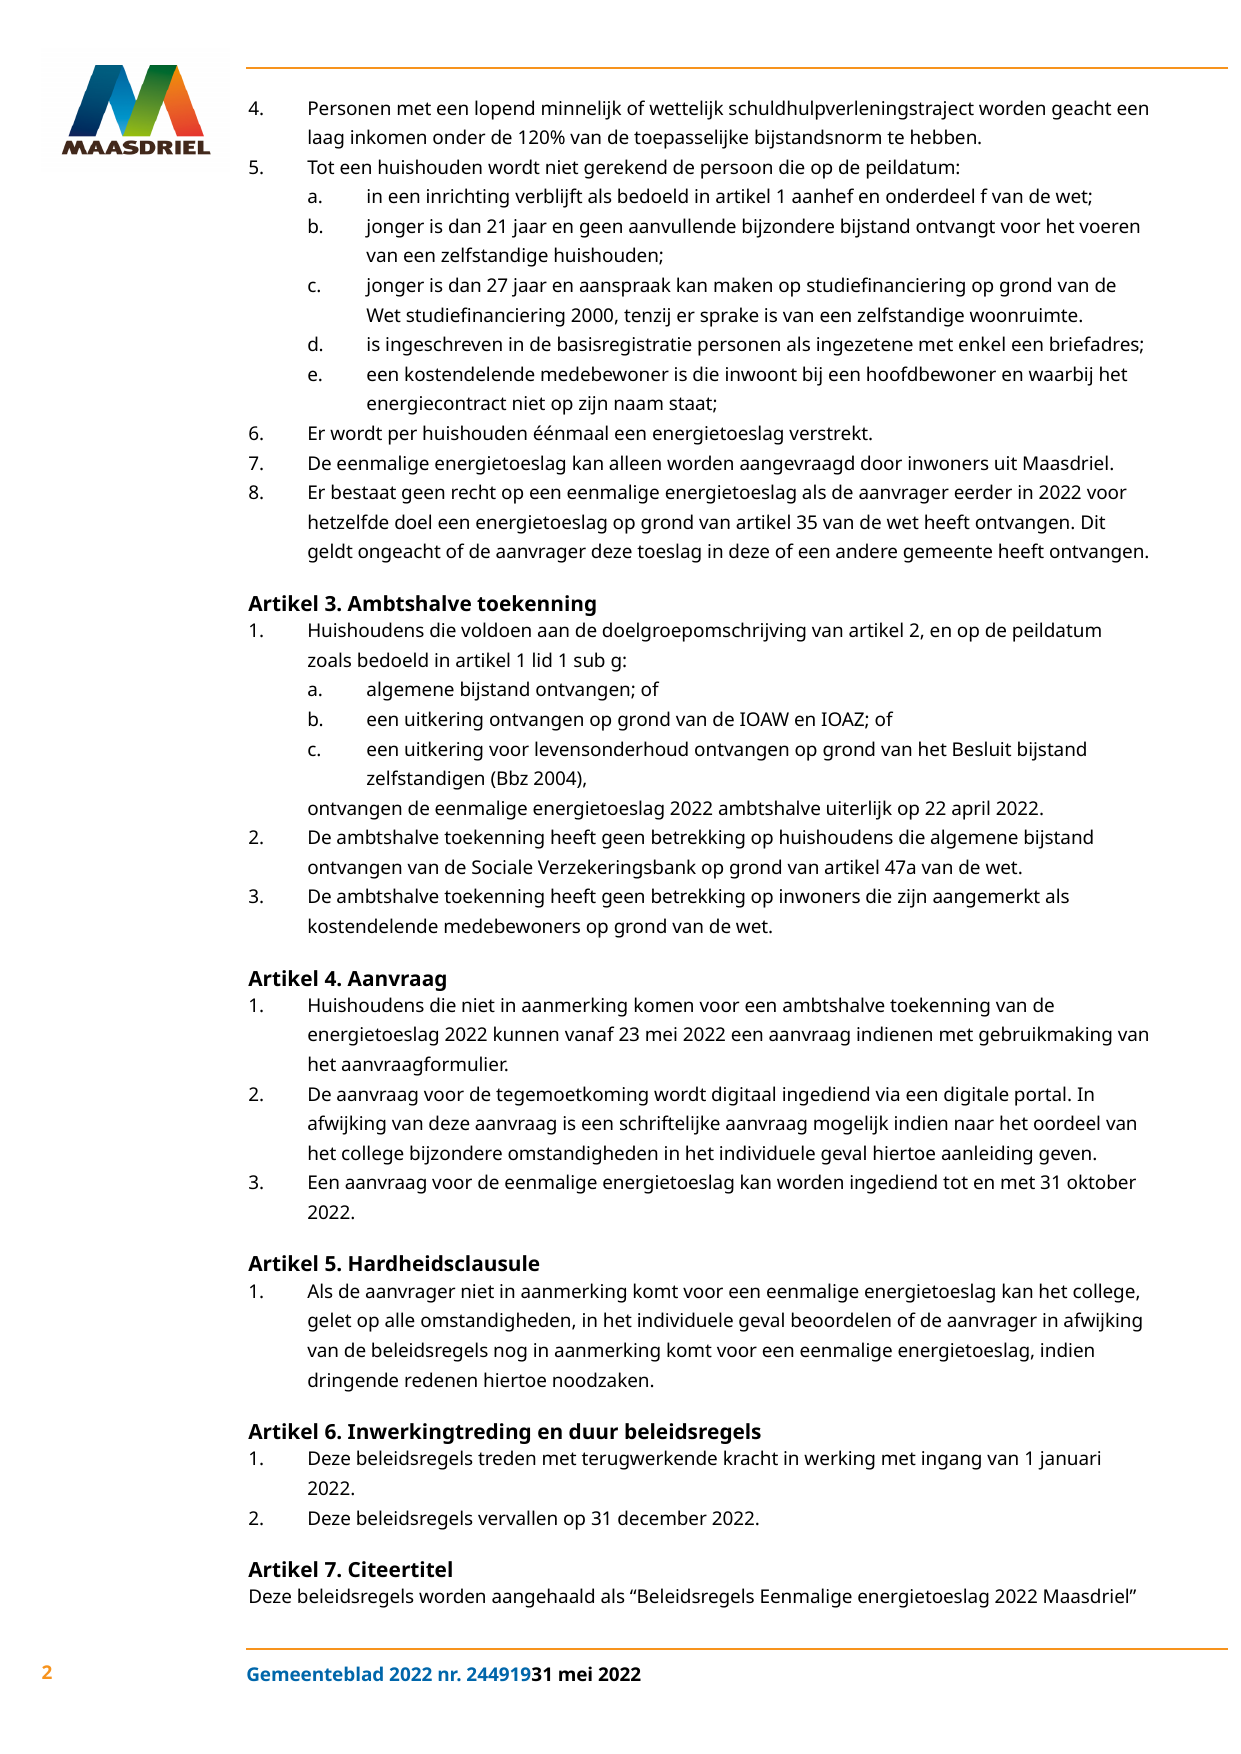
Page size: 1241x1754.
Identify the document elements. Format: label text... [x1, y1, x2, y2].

list Een aanvraag voor de eenmalige energietoeslag kan worden ingediend tot en met 31 oktober 2022. [248, 1169, 1152, 1225]
list De eenmalige energietoeslag kan alleen worden aangevraagd door inwoners uit Maasdriel. [248, 450, 1152, 476]
text Artikel 5. Hardheidsclausule [248, 1249, 1152, 1278]
text Artikel 4. Aanvraag [248, 964, 1152, 992]
text Artikel 6. Inwerkingtreding en duur beleidsregels [248, 1417, 1152, 1446]
list ontvangen de eenmalige energietoeslag 2022 ambtshalve uiterlijk op 22 april 2022. [248, 795, 1152, 821]
list Huishoudens die niet in aanmerking komen voor een ambtshalve toekenning van de energietoeslag 2022 kunnen vanaf 23 mei 2022 een aanvraag indienen met gebruikmaking van het aanvraagformulier. [248, 992, 1152, 1077]
list Huishoudens die voldoen aan de doelgroepomschrijving van artikel 2, en op de peildatum zoals bedoeld in artikel 1 lid 1 sub g: [248, 617, 1152, 673]
text Deze beleidsregels worden aangehaald als “Beleidsregels Eenmalige energietoeslag 2022 Maasdriel” [248, 1584, 1152, 1609]
picture [41, 47, 231, 172]
list een uitkering voor levensonderhoud ontvangen op grond van het Besluit bijstand zelfstandigen (Bbz 2004), [307, 736, 1152, 791]
list Er bestaat geen recht op een eenmalige energietoeslag als de aanvrager eerder in 2022 voor hetzelfde doel een energietoeslag op grond van artikel 35 van de wet heeft ontvangen. Dit geldt ongeacht of de aanvrager deze toeslag in deze of een andere gemeente heeft ontvangen. [248, 479, 1152, 564]
text Artikel 3. Ambtshalve toekenning [248, 589, 1152, 617]
list Er wordt per huishouden éénmaal een energietoeslag verstrekt. [248, 420, 1152, 446]
list Deze beleidsregels vervallen op 31 december 2022. [248, 1505, 1152, 1531]
list Tot een huishouden wordt niet gerekend de persoon die op de peildatum: [248, 154, 1152, 180]
list Personen met een lopend minnelijk of wettelijk schuldhulpverleningstraject worden geacht een laag inkomen onder de 120% van de toepasselijke bijstandsnorm te hebben. [248, 95, 1152, 150]
text Artikel 7. Citeertitel [248, 1555, 1152, 1584]
list een kostendelende medebewoner is die inwoont bij een hoofdbewoner en waarbij het energiecontract niet op zijn naam staat; [307, 361, 1152, 416]
list jonger is dan 21 jaar en geen aanvullende bijzondere bijstand ontvangt voor het voeren van een zelfstandige huishouden; [307, 213, 1152, 268]
list jonger is dan 27 jaar en aanspraak kan maken op studiefinanciering op grond van de Wet studiefinanciering 2000, tenzij er sprake is van een zelfstandige woonruimte. [307, 272, 1152, 328]
list Deze beleidsregels treden met terugwerkende kracht in werking met ingang van 1 januari 2022. [248, 1446, 1152, 1501]
list De ambtshalve toekenning heeft geen betrekking op inwoners die zijn aangemerkt als kostendelende medebewoners op grond van de wet. [248, 884, 1152, 939]
list algemene bijstand ontvangen; of [307, 677, 1152, 702]
list De aanvraag voor de tegemoetkoming wordt digitaal ingediend via een digitale portal. In afwijking van deze aanvraag is een schriftelijke aanvraag mogelijk indien naar het oordeel van het college bijzondere omstandigheden in het individuele geval hiertoe aanleiding geven. [248, 1081, 1152, 1166]
list Als de aanvrager niet in aanmerking komt voor een eenmalige energietoeslag kan het college, gelet op alle omstandigheden, in het individuele geval beoordelen of de aanvrager in afwijking van de beleidsregels nog in aanmerking komt voor een eenmalige energietoeslag, indien dringende redenen hiertoe noodzaken. [248, 1278, 1152, 1392]
list een uitkering ontvangen op grond van de IOAW en IOAZ; of [307, 706, 1152, 732]
list De ambtshalve toekenning heeft geen betrekking op huishoudens die algemene bijstand ontvangen van de Sociale Verzekeringsbank op grond van artikel 47a van de wet. [248, 824, 1152, 880]
list is ingeschreven in de basisregistratie personen als ingezetene met enkel een briefadres; [307, 331, 1152, 357]
list in een inrichting verblijft als bedoeld in artikel 1 aanhef en onderdeel f van de wet; [307, 183, 1152, 209]
